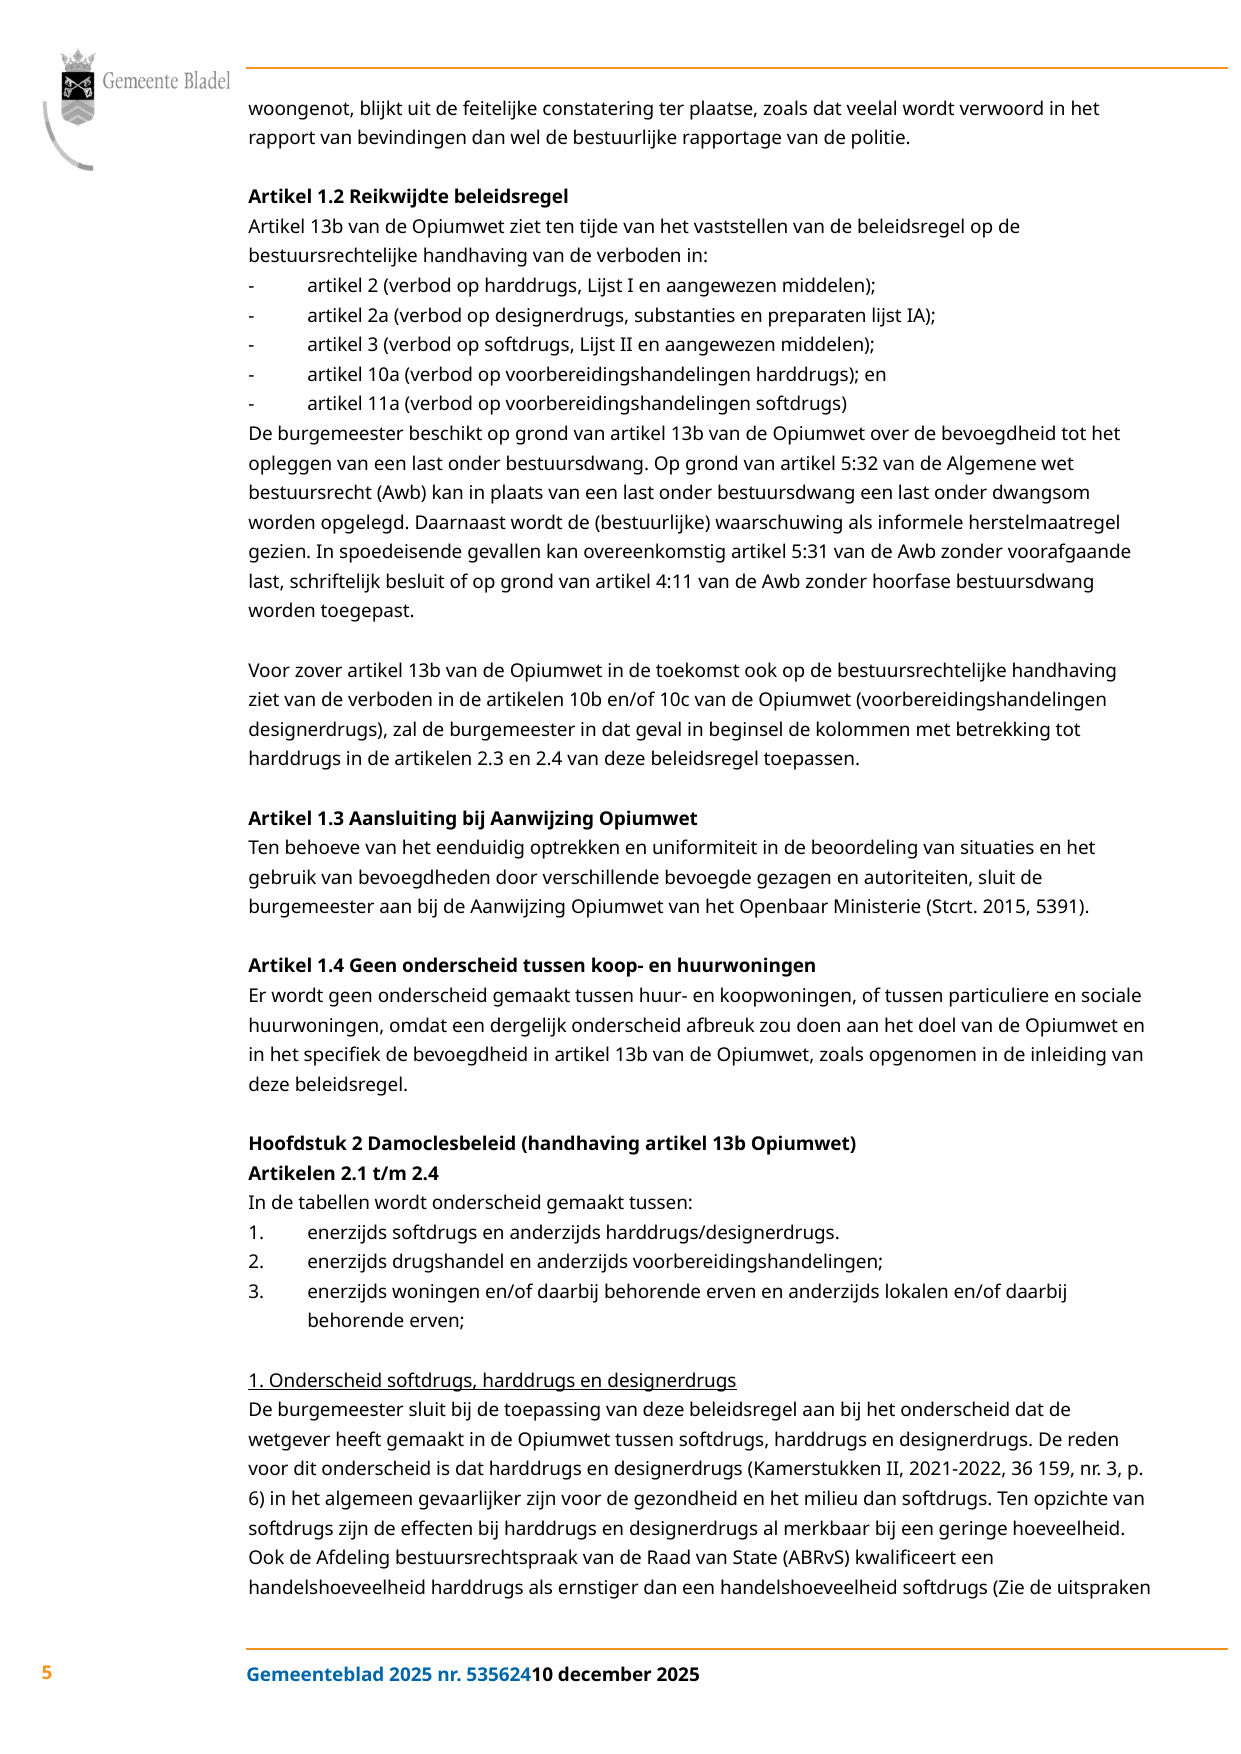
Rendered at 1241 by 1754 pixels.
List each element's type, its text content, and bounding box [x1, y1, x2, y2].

list artikel 10a (verbod op voorbereidingshandelingen harddrugs); en [248, 361, 1152, 387]
text Artikel 1.3 Aansluiting bij Aanwijzing Opiumwet [248, 805, 1152, 831]
list enerzijds drugshandel en anderzijds voorbereidingshandelingen; [248, 1248, 1152, 1274]
text De burgemeester sluit bij de toepassing van deze beleidsregel aan bij het onderscheid dat de wetgever heeft gemaakt in de Opiumwet tussen softdrugs, harddrugs en designerdrugs. De reden voor dit onderscheid is dat harddrugs en designerdrugs (Kamerstukken II, 2021-2022, 36 159, nr. 3, p. 6) in het algemeen gevaarlijker zijn voor de gezondheid en het milieu dan softdrugs. Ten opzichte van softdrugs zijn de effecten bij harddrugs en designerdrugs al merkbaar bij een geringe hoeveelheid. Ook de Afdeling bestuursrechtspraak van de Raad van State (ABRvS) kwalificeert een handelshoeveelheid harddrugs als ernstiger dan een handelshoeveelheid softdrugs (Zie de uitspraken [248, 1396, 1152, 1600]
text Artikel 1.2 Reikwijdte beleidsregel [248, 183, 1152, 209]
text In de tabellen wordt onderscheid gemaakt tussen: [248, 1189, 1152, 1215]
text Hoofdstuk 2 Damoclesbeleid (handhaving artikel 13b Opiumwet) [248, 1130, 1152, 1156]
text Artikelen 2.1 t/m 2.4 [248, 1160, 1152, 1186]
text Er wordt geen onderscheid gemaakt tussen huur- en koopwoningen, of tussen particuliere en sociale huurwoningen, omdat een dergelijk onderscheid afbreuk zou doen aan het doel van de Opiumwet en in het specifiek de bevoegdheid in artikel 13b van de Opiumwet, zoals opgenomen in de inleiding van deze beleidsregel. [248, 982, 1152, 1097]
picture [41, 47, 231, 172]
text 1. Onderscheid softdrugs, harddrugs en designerdrugs [248, 1367, 1152, 1393]
list artikel 2a (verbod op designerdrugs, substanties en preparaten lijst IA); [248, 302, 1152, 328]
text Artikel 13b van de Opiumwet ziet ten tijde van het vaststellen van de beleidsregel op de bestuursrechtelijke handhaving van de verboden in: [248, 213, 1152, 268]
list enerzijds softdrugs en anderzijds harddrugs/designerdrugs. [248, 1219, 1152, 1245]
list artikel 2 (verbod op harddrugs, Lijst I en aangewezen middelen); [248, 272, 1152, 298]
list enerzijds woningen en/of daarbij behorende erven en anderzijds lokalen en/of daarbij behorende erven; [248, 1278, 1152, 1333]
list artikel 3 (verbod op softdrugs, Lijst II en aangewezen middelen); [248, 331, 1152, 357]
list artikel 11a (verbod op voorbereidingshandelingen softdrugs) [248, 391, 1152, 416]
text woongenot, blijkt uit de feitelijke constatering ter plaatse, zoals dat veelal wordt verwoord in het rapport van bevindingen dan wel de bestuurlijke rapportage van de politie. [248, 95, 1152, 150]
text De burgemeester beschikt op grond van artikel 13b van de Opiumwet over de bevoegdheid tot het opleggen van een last onder bestuursdwang. Op grond van artikel 5:32 van de Algemene wet bestuursrecht (Awb) kan in plaats van een last onder bestuursdwang een last onder dwangsom worden opgelegd. Daarnaast wordt de (bestuurlijke) waarschuwing als informele herstelmaatregel gezien. In spoedeisende gevallen kan overeenkomstig artikel 5:31 van de Awb zonder voorafgaande last, schriftelijk besluit of op grond van artikel 4:11 van de Awb zonder hoorfase bestuursdwang worden toegepast. [248, 420, 1152, 623]
text Artikel 1.4 Geen onderscheid tussen koop- en huurwoningen [248, 953, 1152, 978]
text Ten behoeve van het eenduidig optrekken en uniformiteit in de beoordeling van situaties en het gebruik van bevoegdheden door verschillende bevoegde gezagen en autoriteiten, sluit de burgemeester aan bij de Aanwijzing Opiumwet van het Openbaar Ministerie (Stcrt. 2015, 5391). [248, 834, 1152, 919]
text Voor zover artikel 13b van de Opiumwet in de toekomst ook op de bestuursrechtelijke handhaving ziet van de verboden in de artikelen 10b en/of 10c van de Opiumwet (voorbereidingshandelingen designerdrugs), zal de burgemeester in dat geval in beginsel de kolommen met betrekking tot harddrugs in de artikelen 2.3 en 2.4 van deze beleidsregel toepassen. [248, 657, 1152, 771]
